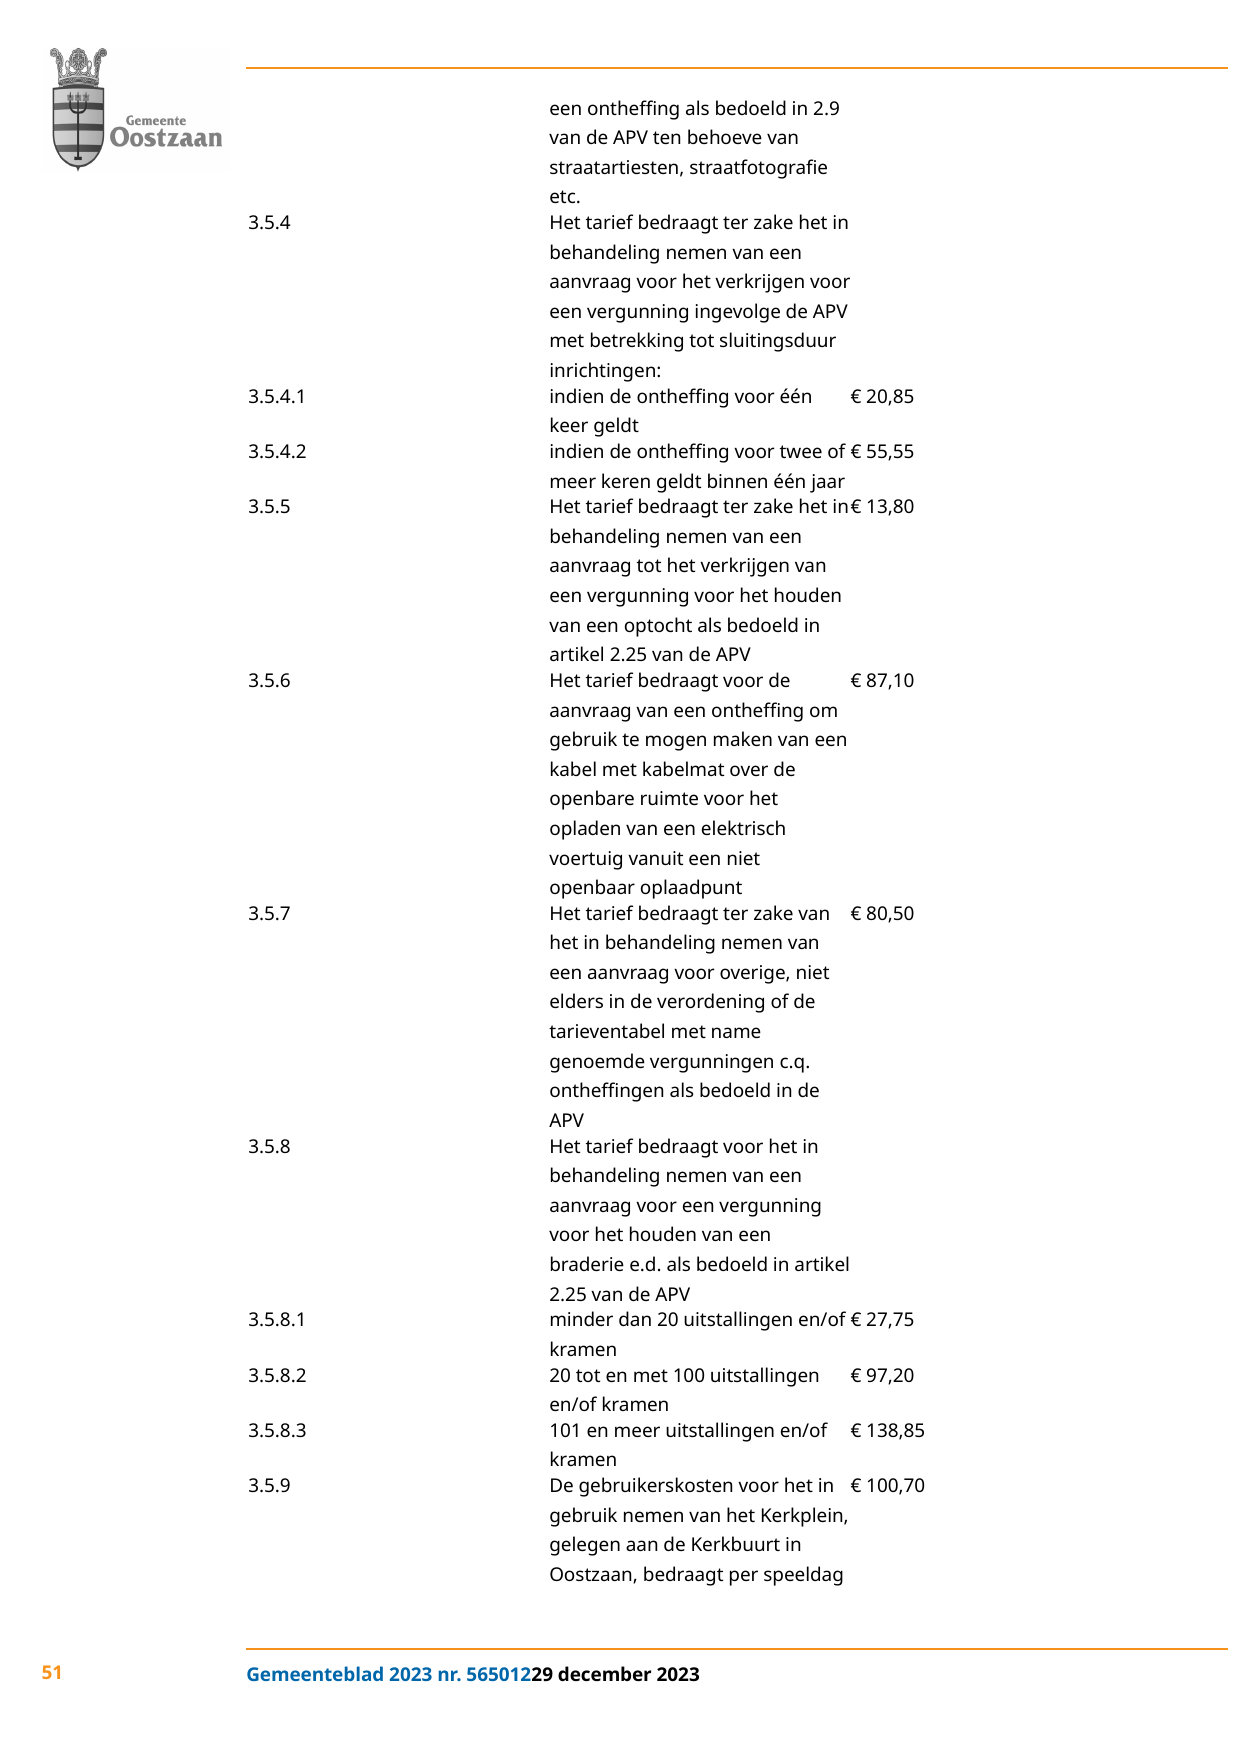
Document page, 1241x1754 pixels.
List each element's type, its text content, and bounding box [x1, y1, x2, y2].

table_cell € 138,85 [850, 1417, 1152, 1472]
table_cell 3.5.9 [248, 1473, 549, 1587]
table_cell € 80,50 [850, 900, 1152, 1133]
table_cell De gebruikerskosten voor het in gebruik nemen van het Kerkplein, gelegen aan de Kerkbuurt in Oostzaan, bedraagt per speeldag [549, 1473, 850, 1587]
table_cell [248, 95, 549, 209]
table_cell € 100,70 [850, 1473, 1152, 1587]
table_cell [850, 1133, 1152, 1306]
table_cell minder dan 20 uitstallingen en/of kramen [549, 1306, 850, 1362]
table_cell [850, 209, 1152, 383]
table_cell [850, 95, 1152, 209]
table_cell 20 tot en met 100 uitstallingen en/of kramen [549, 1362, 850, 1417]
table_cell € 55,55 [850, 438, 1152, 493]
table_cell Het tarief bedraagt ter zake van het in behandeling nemen van een aanvraag voor overige, niet elders in de verordening of de tarieventabel met name genoemde vergunningen c.q. ontheffingen als bedoeld in de APV [549, 900, 850, 1133]
table_cell € 87,10 [850, 667, 1152, 900]
table_cell indien de ontheffing voor twee of meer keren geldt binnen één jaar [549, 438, 850, 493]
table_cell 3.5.5 [248, 494, 549, 667]
table_cell 3.5.8.1 [248, 1306, 549, 1362]
table_cell 3.5.8.3 [248, 1417, 549, 1472]
table_cell 3.5.4.2 [248, 438, 549, 493]
table_cell Het tarief bedraagt ter zake het in behandeling nemen van een aanvraag voor het verkrijgen voor een vergunning ingevolge de APV met betrekking tot sluitingsduur inrichtingen: [549, 209, 850, 383]
table_cell 3.5.4.1 [248, 383, 549, 438]
table_cell 3.5.8 [248, 1133, 549, 1306]
table_cell 3.5.8.2 [248, 1362, 549, 1417]
table_cell Het tarief bedraagt ter zake het in behandeling nemen van een aanvraag tot het verkrijgen van een vergunning voor het houden van een optocht als bedoeld in artikel 2.25 van de APV [549, 494, 850, 667]
table_cell € 97,20 [850, 1362, 1152, 1417]
table_cell 3.5.6 [248, 667, 549, 900]
table_cell Het tarief bedraagt voor de aanvraag van een ontheffing om gebruik te mogen maken van een kabel met kabelmat over de openbare ruimte voor het opladen van een elektrisch voertuig vanuit een niet openbaar oplaadpunt [549, 667, 850, 900]
table_cell 3.5.4 [248, 209, 549, 383]
table_cell indien de ontheffing voor één keer geldt [549, 383, 850, 438]
picture [41, 47, 231, 172]
table_cell € 20,85 [850, 383, 1152, 438]
table_cell 3.5.7 [248, 900, 549, 1133]
table_cell € 13,80 [850, 494, 1152, 667]
table_cell € 27,75 [850, 1306, 1152, 1362]
table_cell Het tarief bedraagt voor het in behandeling nemen van een aanvraag voor een vergunning voor het houden van een braderie e.d. als bedoeld in artikel 2.25 van de APV [549, 1133, 850, 1306]
table_cell 101 en meer uitstallingen en/of kramen [549, 1417, 850, 1472]
table_cell een ontheffing als bedoeld in 2.9 van de APV ten behoeve van straatartiesten, straatfotografie etc. [549, 95, 850, 209]
